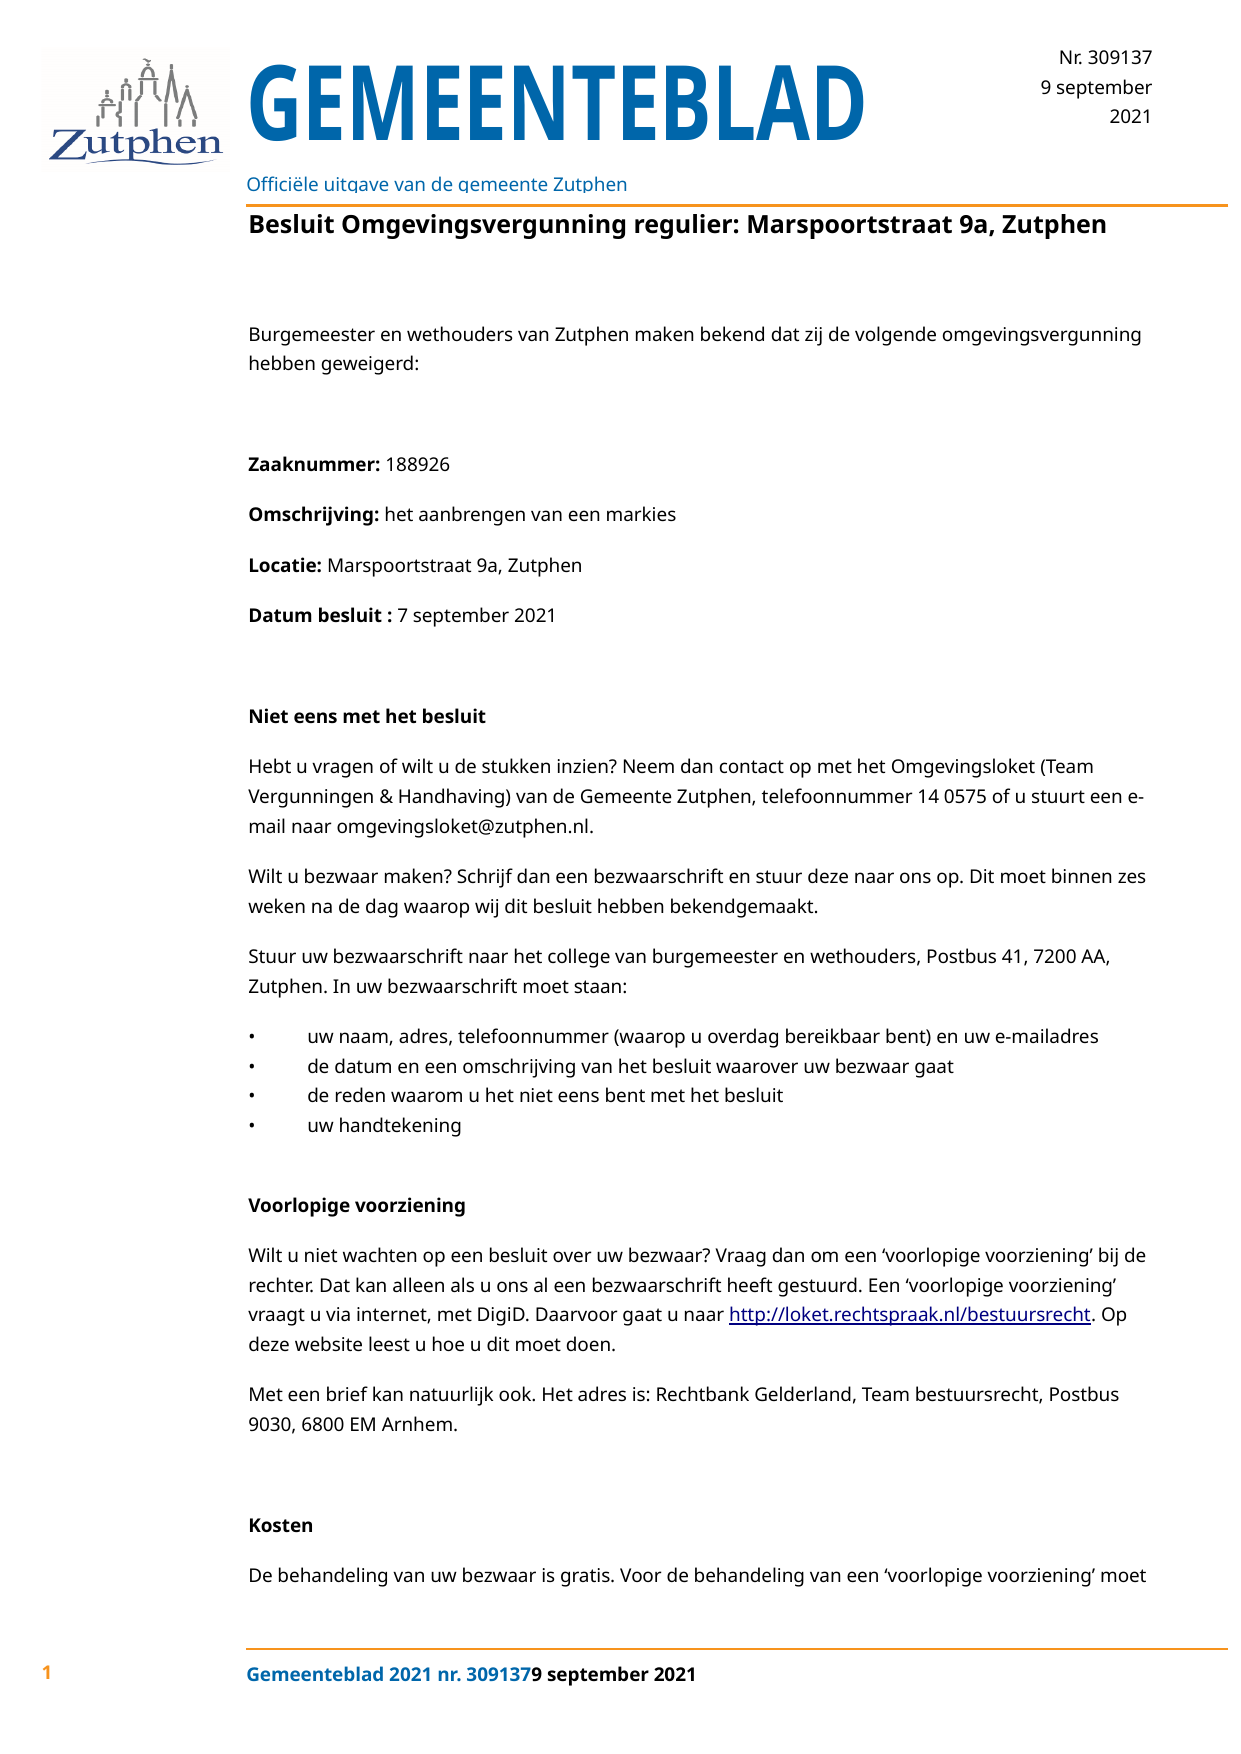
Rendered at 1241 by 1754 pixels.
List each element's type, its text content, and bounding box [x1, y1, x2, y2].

text Met een brief kan natuurlijk ook. Het adres is: Rechtbank Gelderland, Team bestuursrecht, Postbus 9030, 6800 EM Arnhem. [248, 1382, 1152, 1437]
text Wilt u niet wachten op een besluit over uw bezwaar? Vraag dan om een ‘voorlopige voorziening’ bij de rechter. Dat kan alleen als u ons al een bezwaarschrift heeft gestuurd. Een ‘voorlopige voorziening’ vraagt u via internet, met DigiD. Daarvoor gaat u naar http://loket.rechtspraak.nl/bestuursrecht. Op deze website leest u hoe u dit moet doen. [248, 1242, 1152, 1357]
text Voorlopige voorziening [248, 1192, 1152, 1218]
text Kosten [248, 1512, 1152, 1538]
picture [41, 47, 231, 172]
text Omschrijving: het aanbrengen van een markies [248, 502, 1152, 527]
list uw naam, adres, telefoonnummer (waarop u overdag bereikbaar bent) en uw e-mailadres [248, 1023, 1152, 1049]
text Besluit Omgevingsvergunning regulier: Marspoortstraat 9a, Zutphen [248, 207, 1152, 241]
text Hebt u vragen of wilt u de stukken inzien? Neem dan contact op met het Omgevingsloket (Team Vergunningen & Handhaving) van de Gemeente Zutphen, telefoonnummer 14 0575 of u stuurt een e-mail naar omgevingsloket@zutphen.nl. [248, 754, 1152, 838]
text Stuur uw bezwaarschrift naar het college van burgemeester en wethouders, Postbus 41, 7200 AA, Zutphen. In uw bezwaarschrift moet staan: [248, 943, 1152, 998]
text Niet eens met het besluit [248, 703, 1152, 729]
list uw handtekening [248, 1112, 1152, 1138]
text Zaaknummer: 188926 [248, 451, 1152, 477]
list de reden waarom u het niet eens bent met het besluit [248, 1082, 1152, 1108]
text Burgemeester en wethouders van Zutphen maken bekend dat zij de volgende omgevingsvergunning hebben geweigerd: [248, 321, 1152, 376]
list de datum en een omschrijving van het besluit waarover uw bezwaar gaat [248, 1053, 1152, 1078]
text Datum besluit : 7 september 2021 [248, 602, 1152, 628]
text De behandeling van uw bezwaar is gratis. Voor de behandeling van een ‘voorlopige voorziening’ moet [248, 1562, 1152, 1588]
text Wilt u bezwaar maken? Schrijf dan een bezwaarschrift en stuur deze naar ons op. Dit moet binnen zes weken na de dag waarop wij dit besluit hebben bekendgemaakt. [248, 863, 1152, 918]
text Locatie: Marspoortstraat 9a, Zutphen [248, 552, 1152, 578]
